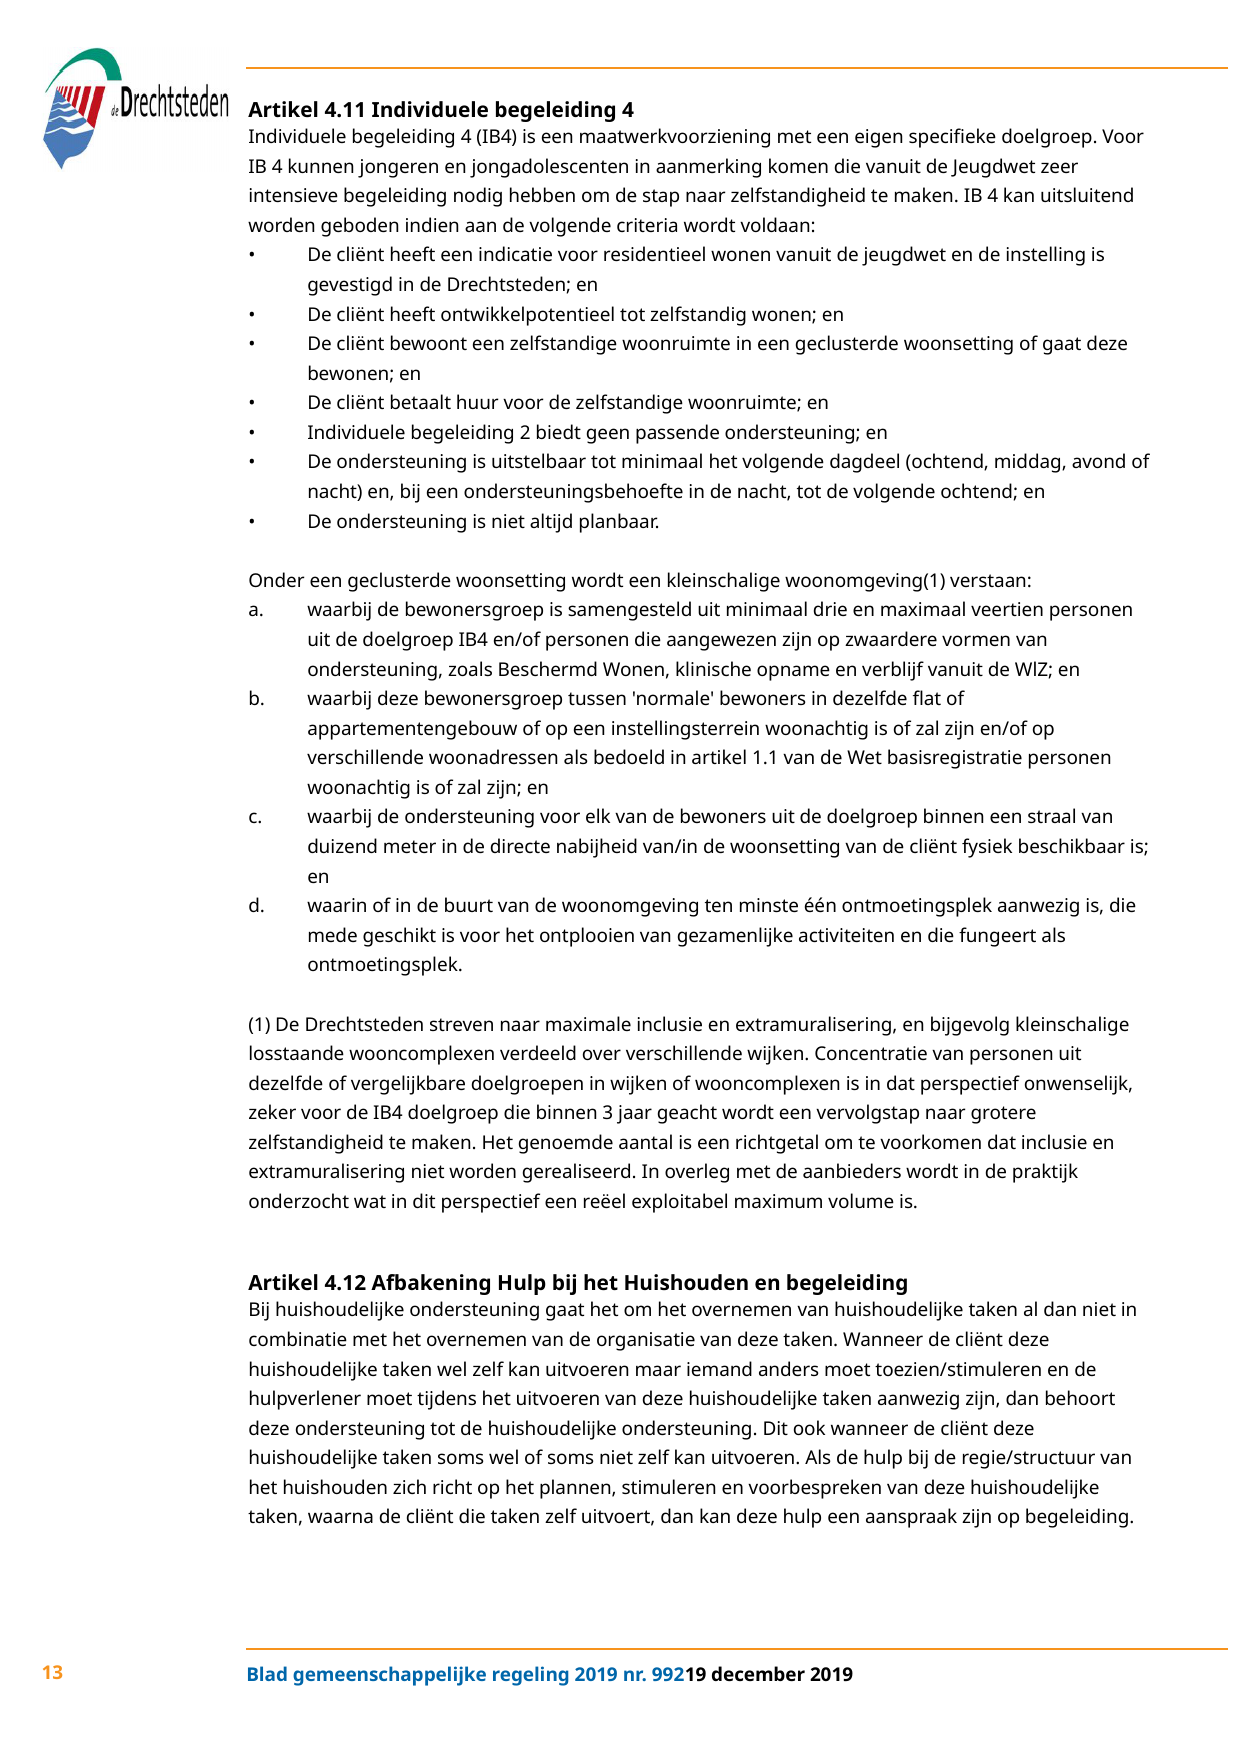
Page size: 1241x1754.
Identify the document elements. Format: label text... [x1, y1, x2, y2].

list waarbij de ondersteuning voor elk van de bewoners uit de doelgroep binnen een straal van duizend meter in de directe nabijheid van/in de woonsetting van de cliënt fysiek beschikbaar is; en [248, 804, 1152, 888]
picture [41, 47, 231, 172]
text Artikel 4.12 Afbakening Hulp bij het Huishouden en begeleiding [248, 1268, 1152, 1297]
text Individuele begeleiding 4 (IB4) is een maatwerkvoorziening met een eigen specifieke doelgroep. Voor IB 4 kunnen jongeren en jongadolescenten in aanmerking komen die vanuit de Jeugdwet zeer intensieve begeleiding nodig hebben om de stap naar zelfstandigheid te maken. IB 4 kan uitsluitend worden geboden indien aan de volgende criteria wordt voldaan: [248, 123, 1152, 238]
list De cliënt heeft ontwikkelpotentieel tot zelfstandig wonen; en [248, 301, 1152, 326]
list waarin of in de buurt van de woonomgeving ten minste één ontmoetingsplek aanwezig is, die mede geschikt is voor het ontplooien van gezamenlijke activiteiten en die fungeert als ontmoetingsplek. [248, 892, 1152, 977]
text Artikel 4.11 Individuele begeleiding 4 [248, 95, 1152, 123]
list Individuele begeleiding 2 biedt geen passende ondersteuning; en [248, 419, 1152, 445]
text Bij huishoudelijke ondersteuning gaat het om het overnemen van huishoudelijke taken al dan niet in combinatie met het overnemen van de organisatie van deze taken. Wanneer de cliënt deze huishoudelijke taken wel zelf kan uitvoeren maar iemand anders moet toezien/stimuleren en de hulpverlener moet tijdens het uitvoeren van deze huishoudelijke taken aanwezig zijn, dan behoort deze ondersteuning tot de huishoudelijke ondersteuning. Dit ook wanneer de cliënt deze huishoudelijke taken soms wel of soms niet zelf kan uitvoeren. Als de hulp bij de regie/structuur van het huishouden zich richt op het plannen, stimuleren en voorbespreken van deze huishoudelijke taken, waarna de cliënt die taken zelf uitvoert, dan kan deze hulp een aanspraak zijn op begeleiding. [248, 1297, 1152, 1529]
list waarbij de bewonersgroep is samengesteld uit minimaal drie en maximaal veertien personen uit de doelgroep IB4 en/of personen die aangewezen zijn op zwaardere vormen van ondersteuning, zoals Beschermd Wonen, klinische opname en verblijf vanuit de WlZ; en [248, 597, 1152, 681]
text Onder een geclusterde woonsetting wordt een kleinschalige woonomgeving(1) verstaan: [248, 567, 1152, 593]
list De cliënt bewoont een zelfstandige woonruimte in een geclusterde woonsetting of gaat deze bewonen; en [248, 330, 1152, 386]
text (1) De Drechtsteden streven naar maximale inclusie en extramuralisering, en bijgevolg kleinschalige losstaande wooncomplexen verdeeld over verschillende wijken. Concentratie van personen uit dezelfde of vergelijkbare doelgroepen in wijken of wooncomplexen is in dat perspectief onwenselijk, zeker voor de IB4 doelgroep die binnen 3 jaar geacht wordt een vervolgstap naar grotere zelfstandigheid te maken. Het genoemde aantal is een richtgetal om te voorkomen dat inclusie en extramuralisering niet worden gerealiseerd. In overleg met de aanbieders wordt in de praktijk onderzocht wat in dit perspectief een reëel exploitabel maximum volume is. [248, 1011, 1152, 1214]
list waarbij deze bewonersgroep tussen 'normale' bewoners in dezelfde flat of appartementengebouw of op een instellingsterrein woonachtig is of zal zijn en/of op verschillende woonadressen als bedoeld in artikel 1.1 van de Wet basisregistratie personen woonachtig is of zal zijn; en [248, 685, 1152, 800]
list De cliënt betaalt huur voor de zelfstandige woonruimte; en [248, 389, 1152, 415]
list De ondersteuning is niet altijd planbaar. [248, 508, 1152, 533]
list De cliënt heeft een indicatie voor residentieel wonen vanuit de jeugdwet en de instelling is gevestigd in de Drechtsteden; en [248, 242, 1152, 297]
list De ondersteuning is uitstelbaar tot minimaal het volgende dagdeel (ochtend, middag, avond of nacht) en, bij een ondersteuningsbehoefte in de nacht, tot de volgende ochtend; en [248, 449, 1152, 504]
